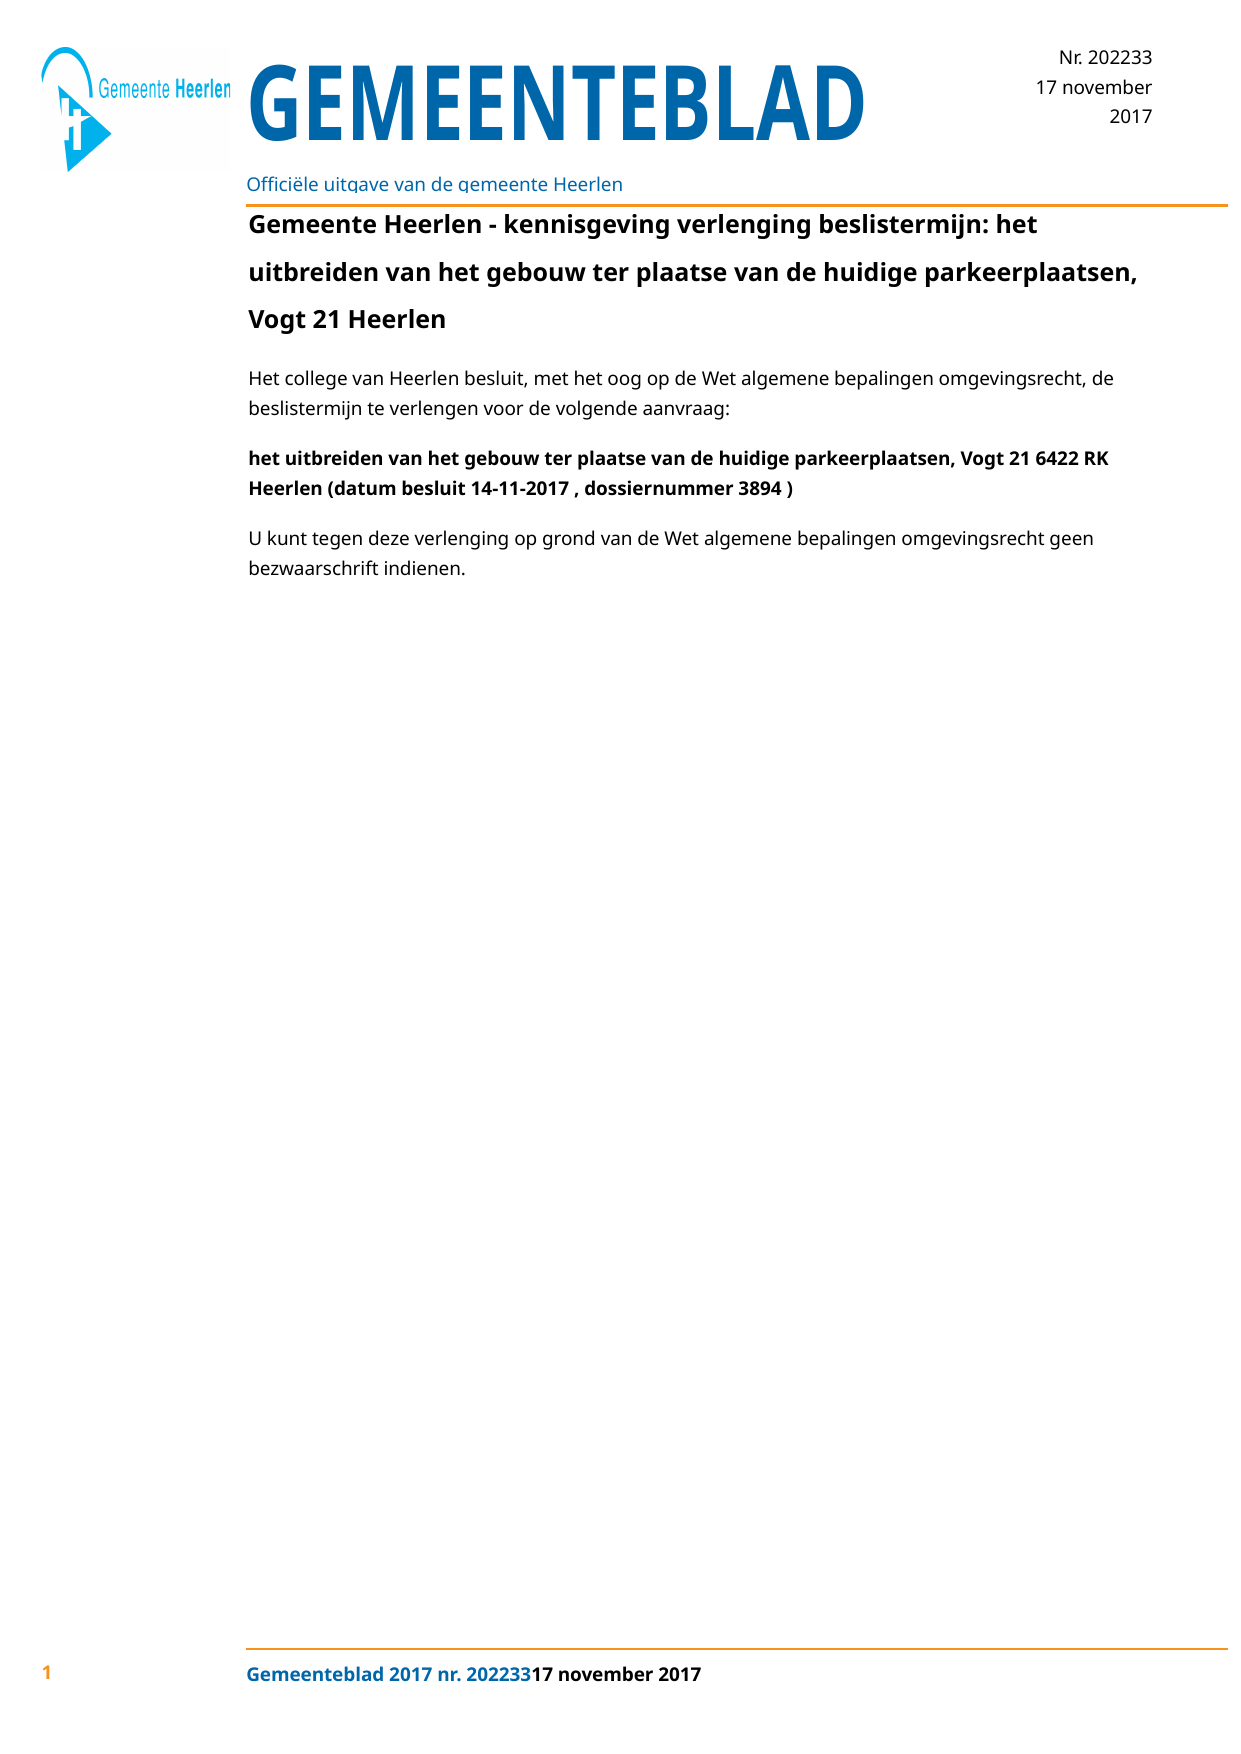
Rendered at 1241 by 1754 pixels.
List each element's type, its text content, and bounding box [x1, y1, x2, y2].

text het uitbreiden van het gebouw ter plaatse van de huidige parkeerplaatsen, Vogt 21 6422 RK Heerlen (datum besluit 14-11-2017 , dossiernummer 3894 ) [248, 446, 1152, 501]
picture [41, 47, 58, 70]
picture [41, 47, 231, 172]
text U kunt tegen deze verlenging op grond van de Wet algemene bepalingen omgevingsrecht geen bezwaarschrift indienen. [248, 526, 1152, 581]
text Het college van Heerlen besluit, met het oog op de Wet algemene bepalingen omgevingsrecht, de beslistermijn te verlengen voor de volgende aanvraag: [248, 366, 1152, 421]
text Gemeente Heerlen - kennisgeving verlenging beslistermijn: het uitbreiden van het gebouw ter plaatse van de huidige parkeerplaatsen, Vogt 21 Heerlen [248, 207, 1152, 336]
